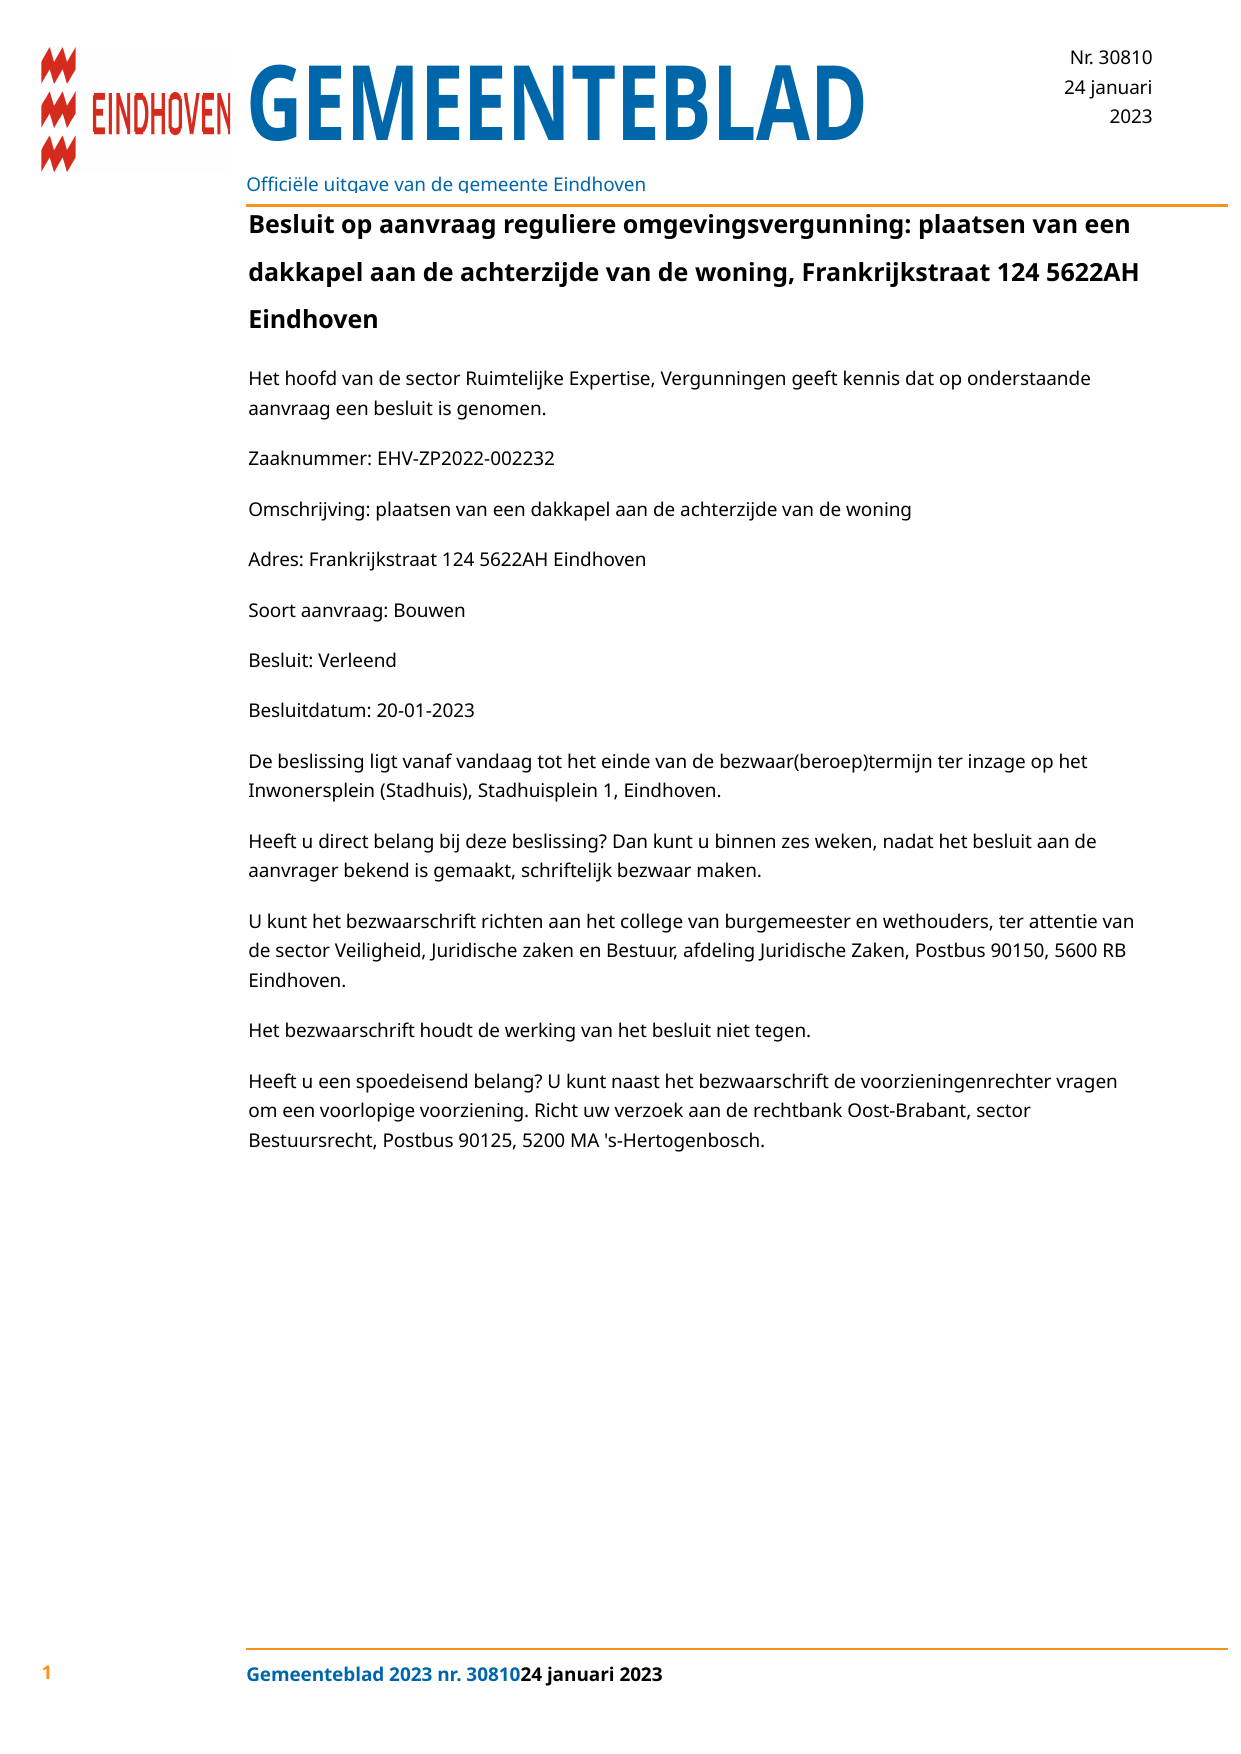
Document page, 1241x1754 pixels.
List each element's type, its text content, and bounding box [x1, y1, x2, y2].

text Heeft u een spoedeisend belang? U kunt naast het bezwaarschrift de voorzieningenrechter vragen om een voorlopige voorziening. Richt uw verzoek aan de rechtbank Oost-Brabant, sector Bestuursrecht, Postbus 90125, 5200 MA 's-Hertogenbosch. [248, 1068, 1152, 1153]
text Omschrijving: plaatsen van een dakkapel aan de achterzijde van de woning [248, 496, 1152, 522]
text U kunt het bezwaarschrift richten aan het college van burgemeester en wethouders, ter attentie van de sector Veiligheid, Juridische zaken en Bestuur, afdeling Juridische Zaken, Postbus 90150, 5600 RB Eindhoven. [248, 908, 1152, 993]
text Het bezwaarschrift houdt de werking van het besluit niet tegen. [248, 1018, 1152, 1043]
text Zaaknummer: EHV-ZP2022-002232 [248, 446, 1152, 471]
text Heeft u direct belang bij deze beslissing? Dan kunt u binnen zes weken, nadat het besluit aan de aanvrager bekend is gemaakt, schriftelijk bezwaar maken. [248, 828, 1152, 883]
text Soort aanvraag: Bouwen [248, 597, 1152, 622]
text De beslissing ligt vanaf vandaag tot het einde van de bezwaar(beroep)termijn ter inzage op het Inwonersplein (Stadhuis), Stadhuisplein 1, Eindhoven. [248, 748, 1152, 803]
text Besluitdatum: 20-01-2023 [248, 698, 1152, 723]
text Besluit: Verleend [248, 647, 1152, 673]
text Adres: Frankrijkstraat 124 5622AH Eindhoven [248, 546, 1152, 572]
picture [41, 47, 231, 172]
text Het hoofd van de sector Ruimtelijke Expertise, Vergunningen geeft kennis dat op onderstaande aanvraag een besluit is genomen. [248, 366, 1152, 421]
text Besluit op aanvraag reguliere omgevingsvergunning: plaatsen van een dakkapel aan de achterzijde van de woning, Frankrijkstraat 124 5622AH Eindhoven [248, 207, 1152, 336]
